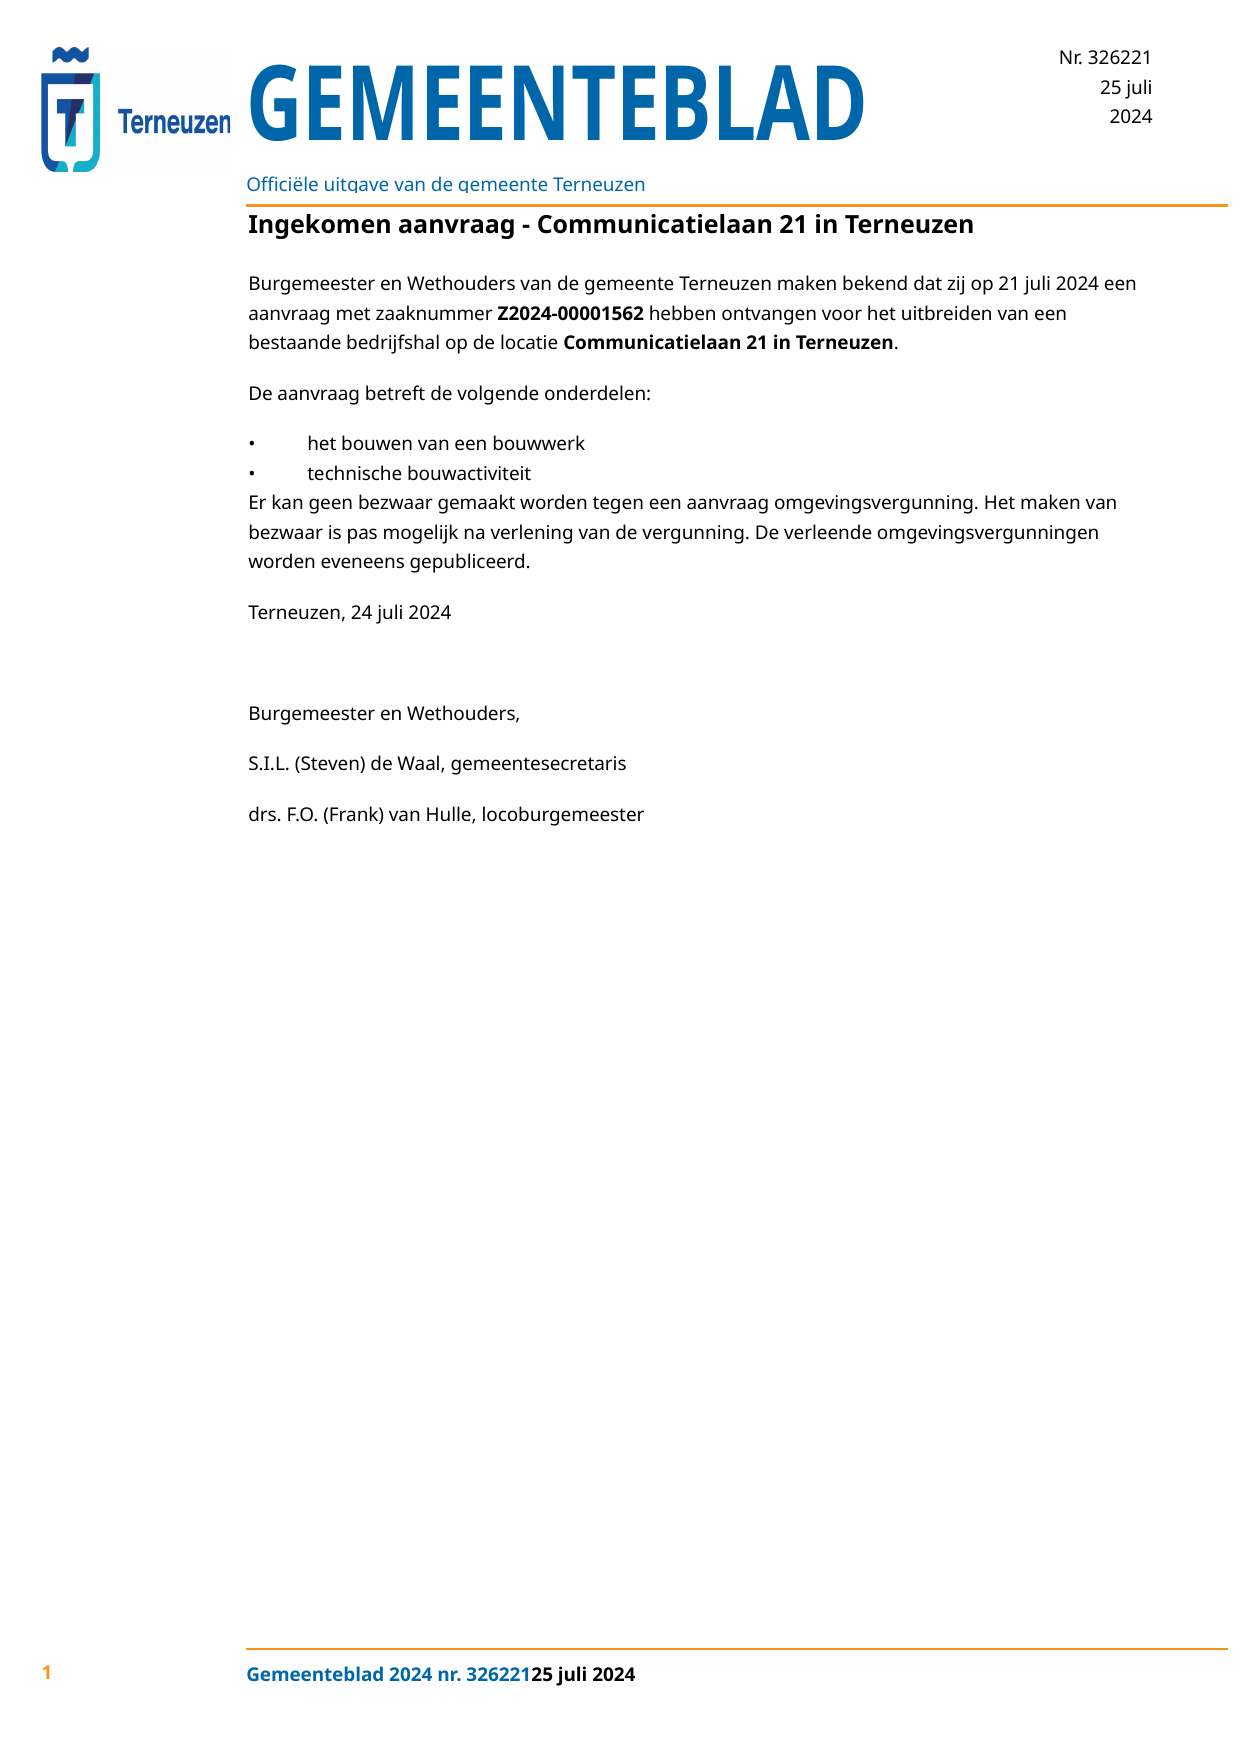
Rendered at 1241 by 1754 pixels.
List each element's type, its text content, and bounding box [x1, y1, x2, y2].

text drs. F.O. (Frank) van Hulle, locoburgemeester [248, 801, 1152, 826]
list het bouwen van een bouwwerk [248, 430, 1152, 456]
text S.I.L. (Steven) de Waal, gemeentesecretaris [248, 750, 1152, 776]
list technische bouwactiviteit [248, 460, 1152, 486]
picture [41, 47, 231, 172]
text De aanvraag betreft de volgende onderdelen: [248, 380, 1152, 406]
text Burgemeester en Wethouders, [248, 700, 1152, 726]
text Terneuzen, 24 juli 2024 [248, 599, 1152, 625]
text Ingekomen aanvraag - Communicatielaan 21 in Terneuzen [248, 207, 1152, 241]
text Er kan geen bezwaar gemaakt worden tegen een aanvraag omgevingsvergunning. Het maken van bezwaar is pas mogelijk na verlening van de vergunning. De verleende omgevingsvergunningen worden eveneens gepubliceerd. [248, 489, 1152, 574]
text Burgemeester en Wethouders van de gemeente Terneuzen maken bekend dat zij op 21 juli 2024 een aanvraag met zaaknummer Z2024-00001562 hebben ontvangen voor het uitbreiden van een bestaande bedrijfshal op de locatie Communicatielaan 21 in Terneuzen. [248, 270, 1152, 355]
